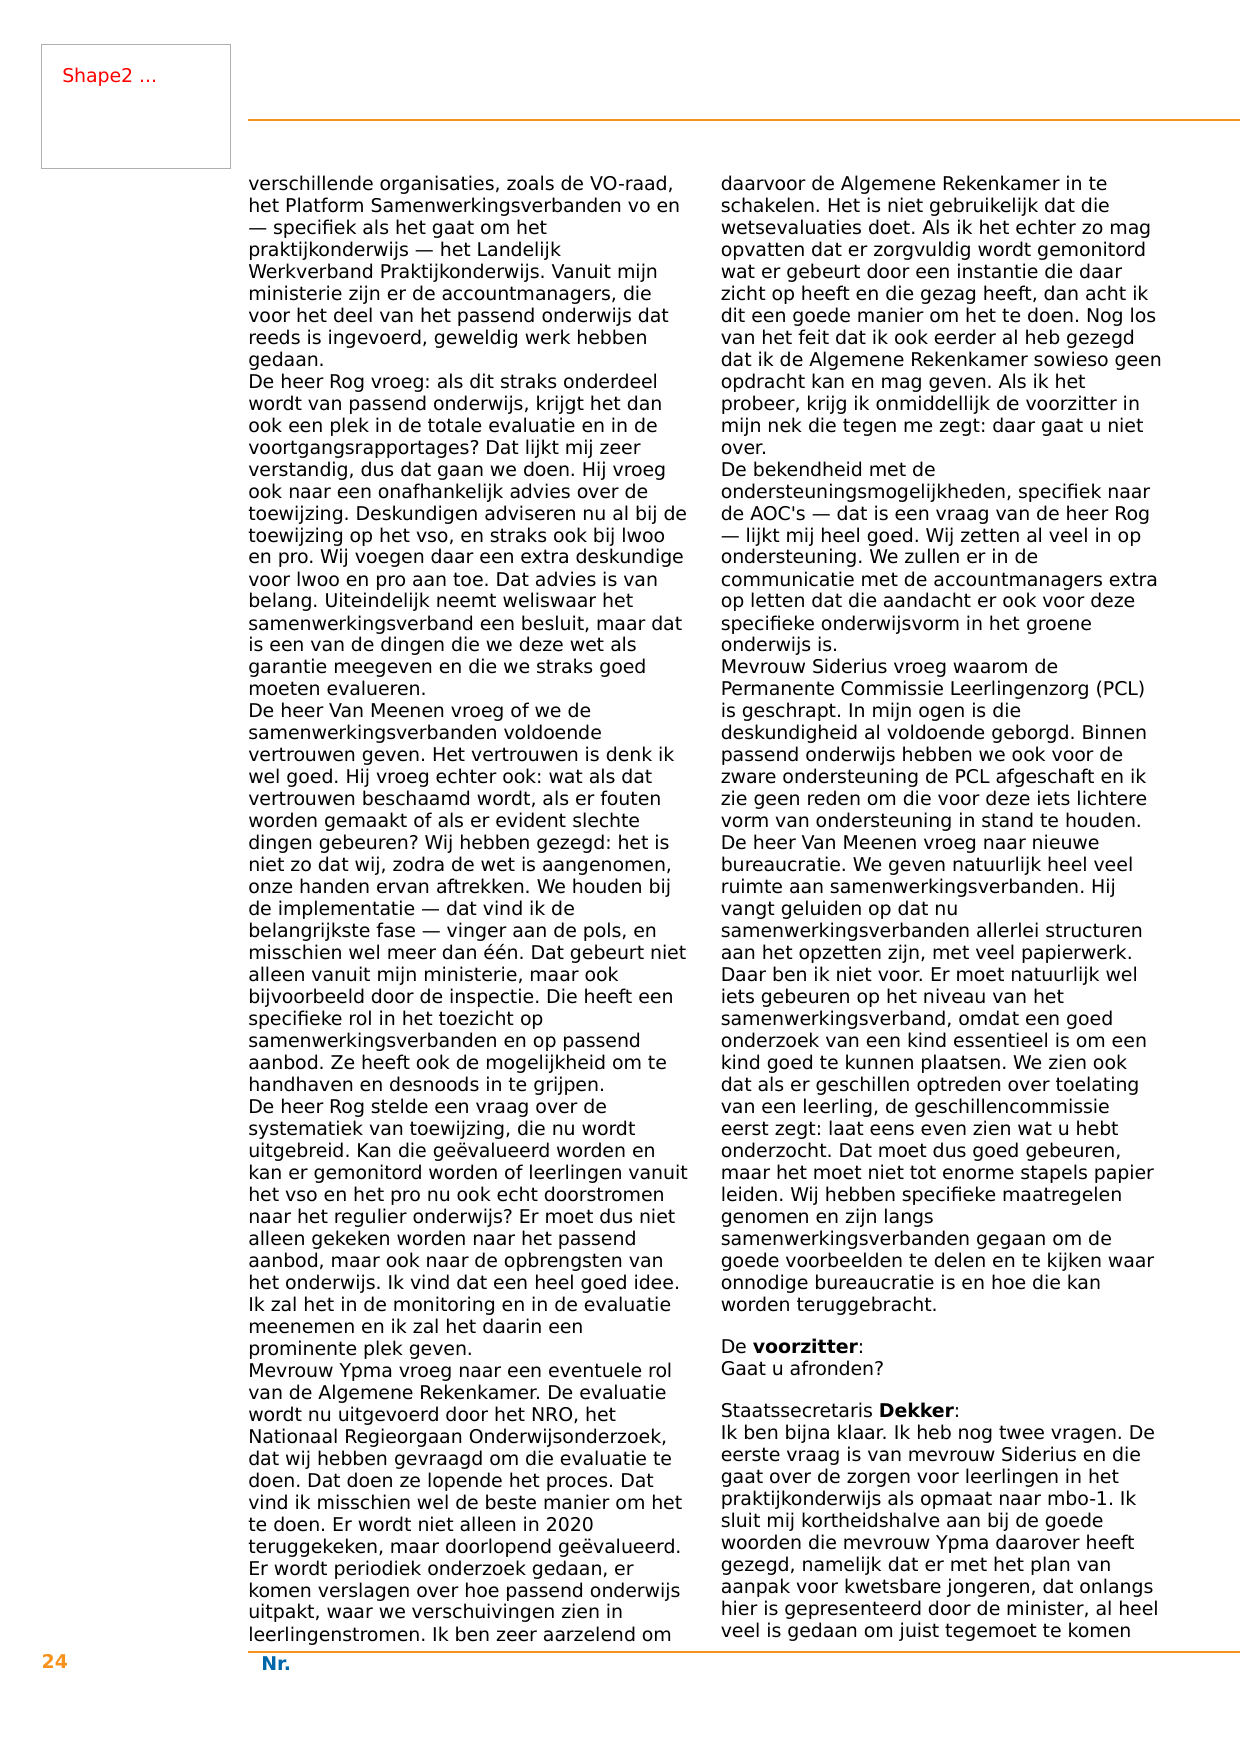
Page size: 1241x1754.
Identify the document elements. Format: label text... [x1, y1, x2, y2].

text Gaat u afronden? [721, 1358, 1163, 1380]
text verschillende organisaties, zoals de VO-raad, het Platform Samenwerkingsverbanden vo en — specifiek als het gaat om het praktijkonderwijs — het Landelijk Werkverband Praktijkonderwijs. Vanuit mijn ministerie zijn er de accountmanagers, die voor het deel van het passend onderwijs dat reeds is ingevoerd, geweldig werk hebben gedaan. [248, 173, 691, 371]
text De heer Rog vroeg: als dit straks onderdeel wordt van passend onderwijs, krijgt het dan ook een plek in de totale evaluatie en in de voortgangsrapportages? Dat lijkt mij zeer verstandig, dus dat gaan we doen. Hij vroeg ook naar een onafhankelijk advies over de toewijzing. Deskundigen adviseren nu al bij de toewijzing op het vso, en straks ook bij lwoo en pro. Wij voegen daar een extra deskundige voor lwoo en pro aan toe. Dat advies is van belang. Uiteindelijk neemt weliswaar het samenwerkingsverband een besluit, maar dat is een van de dingen die we deze wet als garantie meegeven en die we straks goed moeten evalueren. [248, 371, 691, 700]
text De voorzitter: [721, 1336, 1163, 1358]
text De heer Van Meenen vroeg of we de samenwerkingsverbanden voldoende vertrouwen geven. Het vertrouwen is denk ik wel goed. Hij vroeg echter ook: wat als dat vertrouwen beschaamd wordt, als er fouten worden gemaakt of als er evident slechte dingen gebeuren? Wij hebben gezegd: het is niet zo dat wij, zodra de wet is aangenomen, onze handen ervan aftrekken. We houden bij de implementatie — dat vind ik de belangrijkste fase — vinger aan de pols, en misschien wel meer dan één. Dat gebeurt niet alleen vanuit mijn ministerie, maar ook bijvoorbeeld door de inspectie. Die heeft een specifieke rol in het toezicht op samenwerkingsverbanden en op passend aanbod. Ze heeft ook de mogelijkheid om te handhaven en desnoods in te grijpen. [248, 700, 691, 1096]
text Staatssecretaris Dekker: [721, 1400, 1163, 1422]
text Ik ben bijna klaar. Ik heb nog twee vragen. De eerste vraag is van mevrouw Siderius en die gaat over de zorgen voor leerlingen in het praktijkonderwijs als opmaat naar mbo-1. Ik sluit mij kortheidshalve aan bij de goede woorden die mevrouw Ypma daarover heeft gezegd, namelijk dat er met het plan van aanpak voor kwetsbare jongeren, dat onlangs hier is gepresenteerd door de minister, al heel veel is gedaan om juist tegemoet te komen [721, 1422, 1163, 1641]
text Mevrouw Siderius vroeg waarom de Permanente Commissie Leerlingenzorg (PCL) is geschrapt. In mijn ogen is die deskundigheid al voldoende geborgd. Binnen passend onderwijs hebben we ook voor de zware ondersteuning de PCL afgeschaft en ik zie geen reden om die voor deze iets lichtere vorm van ondersteuning in stand te houden. [721, 656, 1163, 832]
text daarvoor de Algemene Rekenkamer in te schakelen. Het is niet gebruikelijk dat die wetsevaluaties doet. Als ik het echter zo mag opvatten dat er zorgvuldig wordt gemonitord wat er gebeurt door een instantie die daar zicht op heeft en die gezag heeft, dan acht ik dit een goede manier om het te doen. Nog los van het feit dat ik ook eerder al heb gezegd dat ik de Algemene Rekenkamer sowieso geen opdracht kan en mag geven. Als ik het probeer, krijg ik onmiddellijk de voorzitter in mijn nek die tegen me zegt: daar gaat u niet over. [721, 173, 1163, 458]
text De heer Van Meenen vroeg naar nieuwe bureaucratie. We geven natuurlijk heel veel ruimte aan samenwerkingsverbanden. Hij vangt geluiden op dat nu samenwerkingsverbanden allerlei structuren aan het opzetten zijn, met veel papierwerk. Daar ben ik niet voor. Er moet natuurlijk wel iets gebeuren op het niveau van het samenwerkingsverband, omdat een goed onderzoek van een kind essentieel is om een kind goed te kunnen plaatsen. We zien ook dat als er geschillen optreden over toelating van een leerling, de geschillencommissie eerst zegt: laat eens even zien wat u hebt onderzocht. Dat moet dus goed gebeuren, maar het moet niet tot enorme stapels papier leiden. Wij hebben specifieke maatregelen genomen en zijn langs samenwerkingsverbanden gegaan om de goede voorbeelden te delen en te kijken waar onnodige bureaucratie is en hoe die kan worden teruggebracht. [721, 832, 1163, 1316]
text De bekendheid met de ondersteuningsmogelijkheden, specifiek naar de AOC's — dat is een vraag van de heer Rog — lijkt mij heel goed. Wij zetten al veel in op ondersteuning. We zullen er in de communicatie met de accountmanagers extra op letten dat die aandacht er ook voor deze specifieke onderwijsvorm in het groene onderwijs is. [721, 458, 1163, 656]
text Mevrouw Ypma vroeg naar een eventuele rol van de Algemene Rekenkamer. De evaluatie wordt nu uitgevoerd door het NRO, het Nationaal Regieorgaan Onderwijsonderzoek, dat wij hebben gevraagd om die evaluatie te doen. Dat doen ze lopende het proces. Dat vind ik misschien wel de beste manier om het te doen. Er wordt niet alleen in 2020 teruggekeken, maar doorlopend geëvalueerd. Er wordt periodiek onderzoek gedaan, er komen verslagen over hoe passend onderwijs uitpakt, waar we verschuivingen zien in leerlingenstromen. Ik ben zeer aarzelend om [248, 1360, 691, 1645]
text De heer Rog stelde een vraag over de systematiek van toewijzing, die nu wordt uitgebreid. Kan die geëvalueerd worden en kan er gemonitord worden of leerlingen vanuit het vso en het pro nu ook echt doorstromen naar het regulier onderwijs? Er moet dus niet alleen gekeken worden naar het passend aanbod, maar ook naar de opbrengsten van het onderwijs. Ik vind dat een heel goed idee. Ik zal het in de monitoring en in de evaluatie meenemen en ik zal het daarin een prominente plek geven. [248, 1096, 691, 1360]
